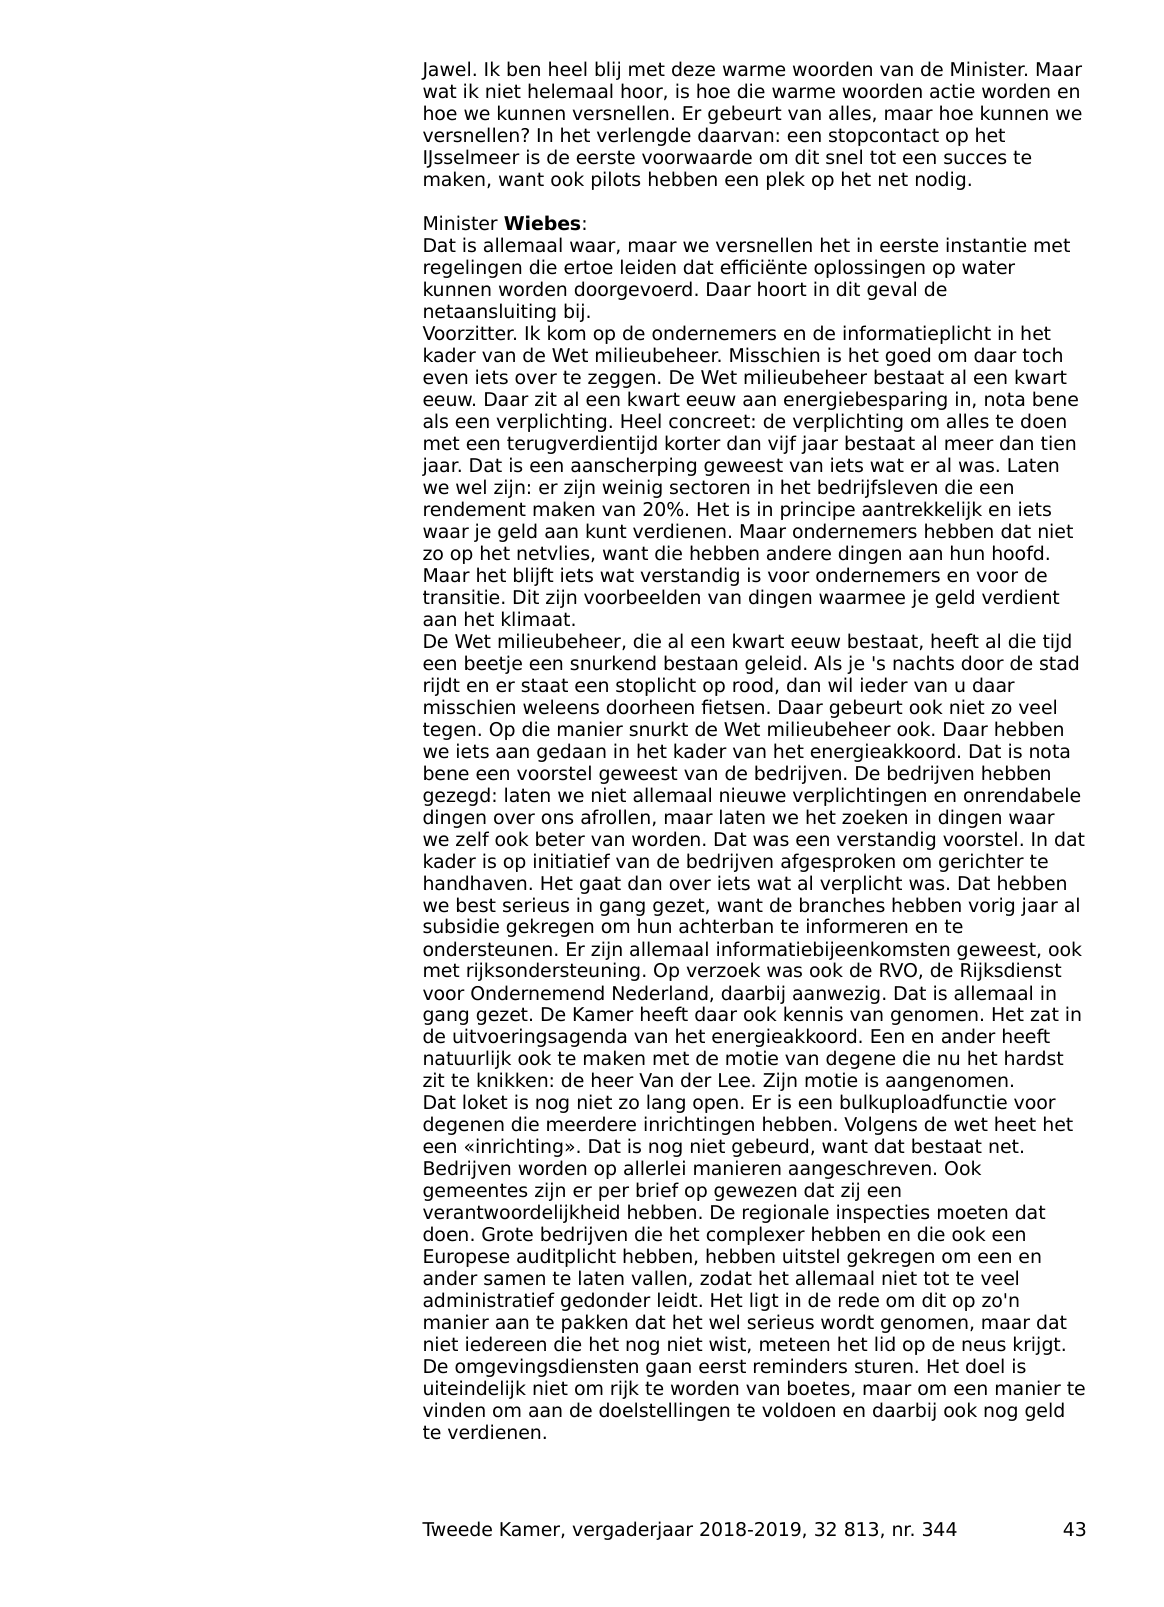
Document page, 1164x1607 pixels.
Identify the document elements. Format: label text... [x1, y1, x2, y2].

text Voorzitter. Ik kom op de ondernemers en de informatieplicht in het kader van de Wet milieubeheer. Misschien is het goed om daar toch even iets over te zeggen. De Wet milieubeheer bestaat al een kwart eeuw. Daar zit al een kwart eeuw aan energiebesparing in, nota bene als een verplichting. Heel concreet: de verplichting om alles te doen met een terugverdientijd korter dan vijf jaar bestaat al meer dan tien jaar. Dat is een aanscherping geweest van iets wat er al was. Laten we wel zijn: er zijn weinig sectoren in het bedrijfsleven die een rendement maken van 20%. Het is in principe aantrekkelijk en iets waar je geld aan kunt verdienen. Maar ondernemers hebben dat niet zo op het netvlies, want die hebben andere dingen aan hun hoofd. Maar het blijft iets wat verstandig is voor ondernemers en voor de transitie. Dit zijn voorbeelden van dingen waarmee je geld verdient aan het klimaat. [422, 323, 1087, 631]
text Minister Wiebes: [422, 213, 1087, 235]
text De Wet milieubeheer, die al een kwart eeuw bestaat, heeft al die tijd een beetje een snurkend bestaan geleid. Als je 's nachts door de stad rijdt en er staat een stoplicht op rood, dan wil ieder van u daar misschien weleens doorheen fietsen. Daar gebeurt ook niet zo veel tegen. Op die manier snurkt de Wet milieubeheer ook. Daar hebben we iets aan gedaan in het kader van het energieakkoord. Dat is nota bene een voorstel geweest van de bedrijven. De bedrijven hebben gezegd: laten we niet allemaal nieuwe verplichtingen en onrendabele dingen over ons afrollen, maar laten we het zoeken in dingen waar we zelf ook beter van worden. Dat was een verstandig voorstel. In dat kader is op initiatief van de bedrijven afgesproken om gerichter te handhaven. Het gaat dan over iets wat al verplicht was. Dat hebben we best serieus in gang gezet, want de branches hebben vorig jaar al subsidie gekregen om hun achterban te informeren en te ondersteunen. Er zijn allemaal informatiebijeenkomsten geweest, ook met rijksondersteuning. Op verzoek was ook de RVO, de Rijksdienst voor Ondernemend Nederland, daarbij aanwezig. Dat is allemaal in gang gezet. De Kamer heeft daar ook kennis van genomen. Het zat in de uitvoeringsagenda van het energieakkoord. Een en ander heeft natuurlijk ook te maken met de motie van degene die nu het hardst zit te knikken: de heer Van der Lee. Zijn motie is aangenomen. [422, 631, 1087, 1092]
text Dat loket is nog niet zo lang open. Er is een bulkuploadfunctie voor degenen die meerdere inrichtingen hebben. Volgens de wet heet het een «inrichting». Dat is nog niet gebeurd, want dat bestaat net. Bedrijven worden op allerlei manieren aangeschreven. Ook gemeentes zijn er per brief op gewezen dat zij een verantwoordelijkheid hebben. De regionale inspecties moeten dat doen. Grote bedrijven die het complexer hebben en die ook een Europese auditplicht hebben, hebben uitstel gekregen om een en ander samen te laten vallen, zodat het allemaal niet tot te veel administratief gedonder leidt. Het ligt in de rede om dit op zo'n manier aan te pakken dat het wel serieus wordt genomen, maar dat niet iedereen die het nog niet wist, meteen het lid op de neus krijgt. De omgevingsdiensten gaan eerst reminders sturen. Het doel is uiteindelijk niet om rijk te worden van boetes, maar om een manier te vinden om aan de doelstellingen te voldoen en daarbij ook nog geld te verdienen. [422, 1092, 1087, 1444]
text Dat is allemaal waar, maar we versnellen het in eerste instantie met regelingen die ertoe leiden dat efficiënte oplossingen op water kunnen worden doorgevoerd. Daar hoort in dit geval de netaansluiting bij. [422, 235, 1087, 323]
text Jawel. Ik ben heel blij met deze warme woorden van de Minister. Maar wat ik niet helemaal hoor, is hoe die warme woorden actie worden en hoe we kunnen versnellen. Er gebeurt van alles, maar hoe kunnen we versnellen? In het verlengde daarvan: een stopcontact op het IJsselmeer is de eerste voorwaarde om dit snel tot een succes te maken, want ook pilots hebben een plek op het net nodig. [422, 59, 1087, 191]
